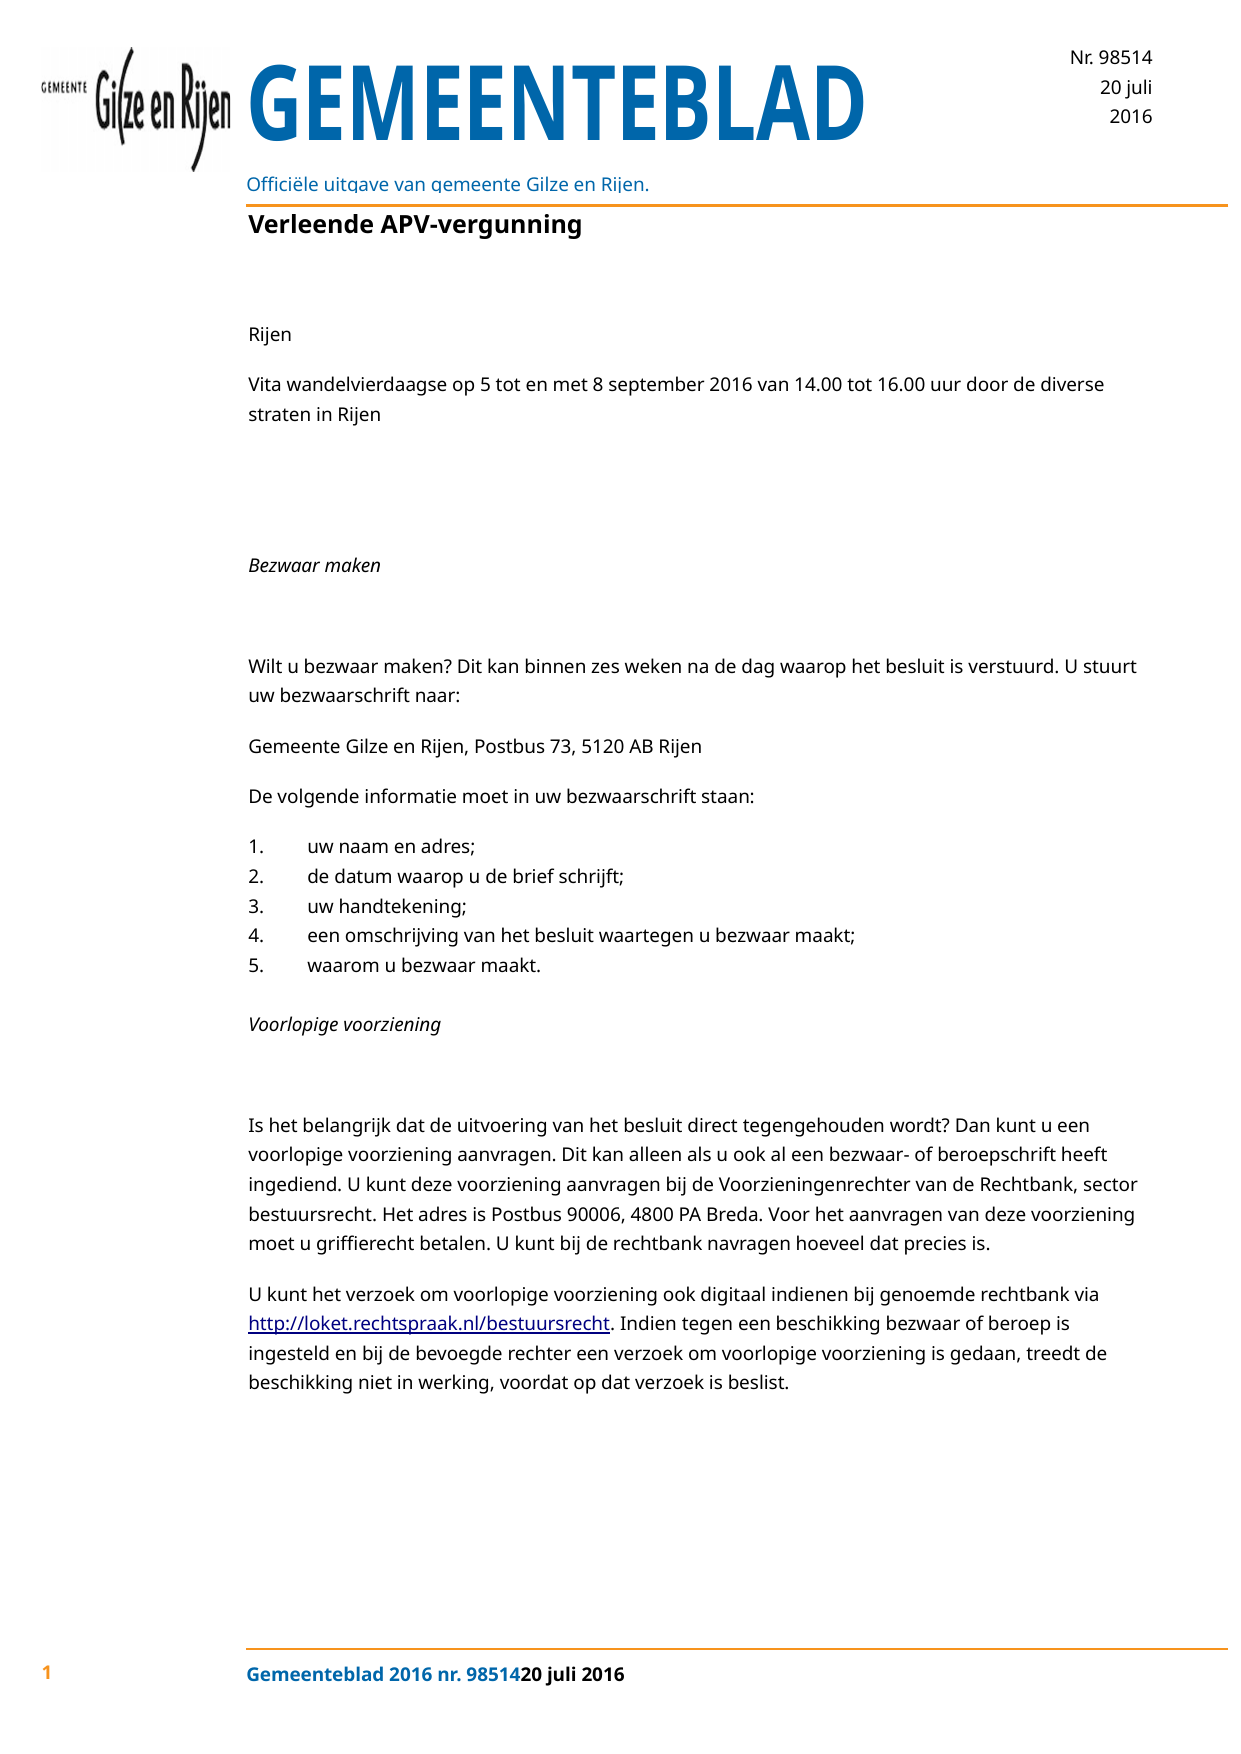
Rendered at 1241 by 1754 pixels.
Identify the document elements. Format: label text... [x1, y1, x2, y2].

text Vita wandelvierdaagse op 5 tot en met 8 september 2016 van 14.00 tot 16.00 uur door de diverse straten in Rijen [248, 371, 1152, 426]
text Verleende APV-vergunning [248, 207, 1152, 241]
list waarom u bezwaar maakt. [248, 952, 1152, 978]
text Bezwaar maken [248, 552, 1152, 578]
list de datum waarop u de brief schrijft; [248, 863, 1152, 889]
text Is het belangrijk dat de uitvoering van het besluit direct tegengehouden wordt? Dan kunt u een voorlopige voorziening aanvragen. Dit kan alleen als u ook al een bezwaar- of beroepschrift heeft ingediend. U kunt deze voorziening aanvragen bij de Voorzieningenrechter van de Rechtbank, sector bestuursrecht. Het adres is Postbus 90006, 4800 PA Breda. Voor het aanvragen van deze voorziening moet u griffierecht betalen. U kunt bij de rechtbank navragen hoeveel dat precies is. [248, 1112, 1152, 1256]
list uw handtekening; [248, 893, 1152, 918]
text Gemeente Gilze en Rijen, Postbus 73, 5120 AB Rijen [248, 733, 1152, 758]
list een omschrijving van het besluit waartegen u bezwaar maakt; [248, 922, 1152, 948]
text Voorlopige voorziening [248, 1011, 1152, 1037]
text Rijen [248, 321, 1152, 346]
list uw naam en adres; [248, 834, 1152, 859]
text Wilt u bezwaar maken? Dit kan binnen zes weken na de dag waarop het besluit is verstuurd. U stuurt uw bezwaarschrift naar: [248, 653, 1152, 708]
text De volgende informatie moet in uw bezwaarschrift staan: [248, 783, 1152, 809]
text U kunt het verzoek om voorlopige voorziening ook digitaal indienen bij genoemde rechtbank via http://loket.rechtspraak.nl/bestuursrecht. Indien tegen een beschikking bezwaar of beroep is ingesteld en bij de bevoegde rechter een verzoek om voorlopige voorziening is gedaan, treedt de beschikking niet in werking, voordat op dat verzoek is beslist. [248, 1281, 1152, 1395]
picture [41, 47, 231, 172]
